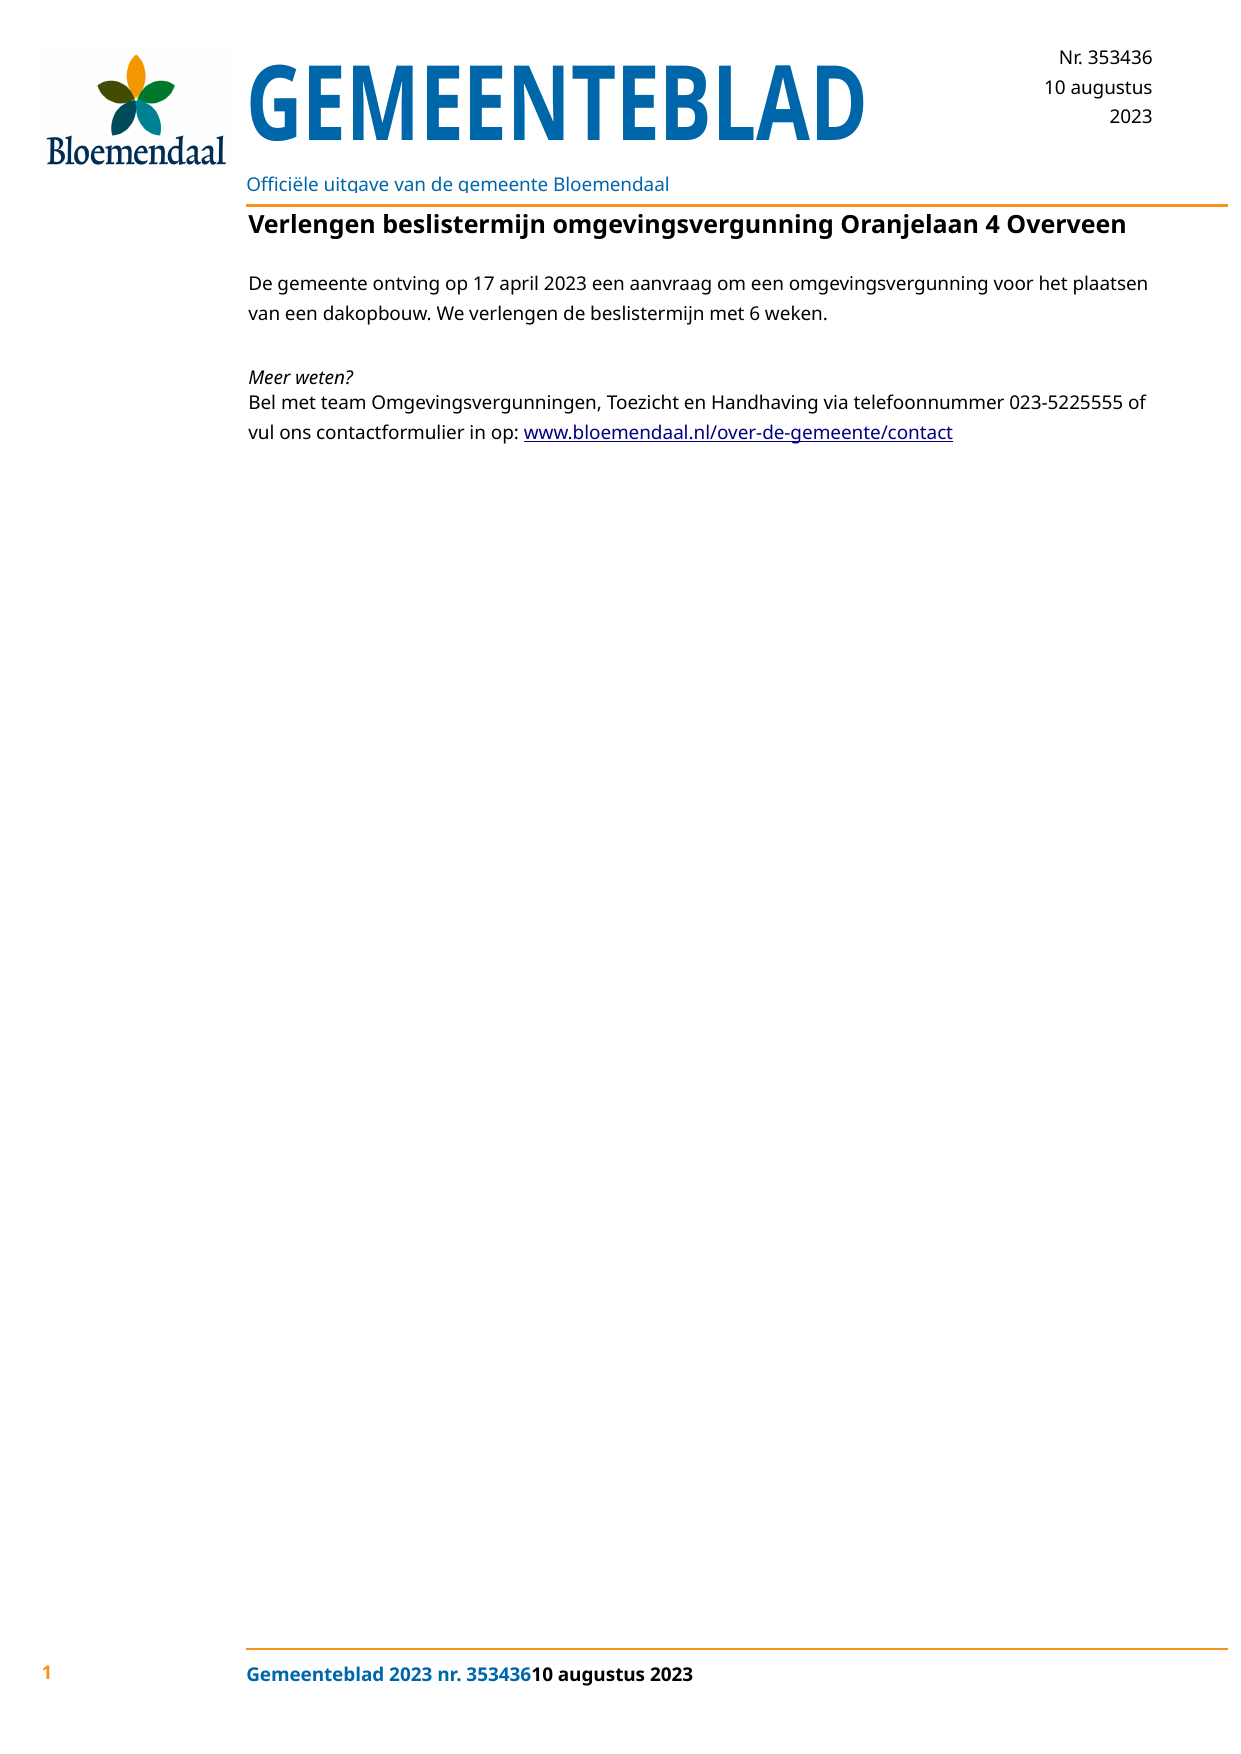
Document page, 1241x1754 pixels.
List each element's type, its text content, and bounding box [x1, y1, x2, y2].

text Verlengen beslistermijn omgevingsvergunning Oranjelaan 4 Overveen [248, 207, 1152, 241]
text Bel met team Omgevingsvergunningen, Toezicht en Handhaving via telefoonnummer 023-5225555 of vul ons contactformulier in op: www.bloemendaal.nl/over-de-gemeente/contact [248, 389, 1152, 445]
text Meer weten? [248, 364, 1152, 389]
text De gemeente ontving op 17 april 2023 een aanvraag om een omgevingsvergunning voor het plaatsen van een dakopbouw. We verlengen de beslistermijn met 6 weken. [248, 270, 1152, 326]
picture [41, 47, 231, 172]
